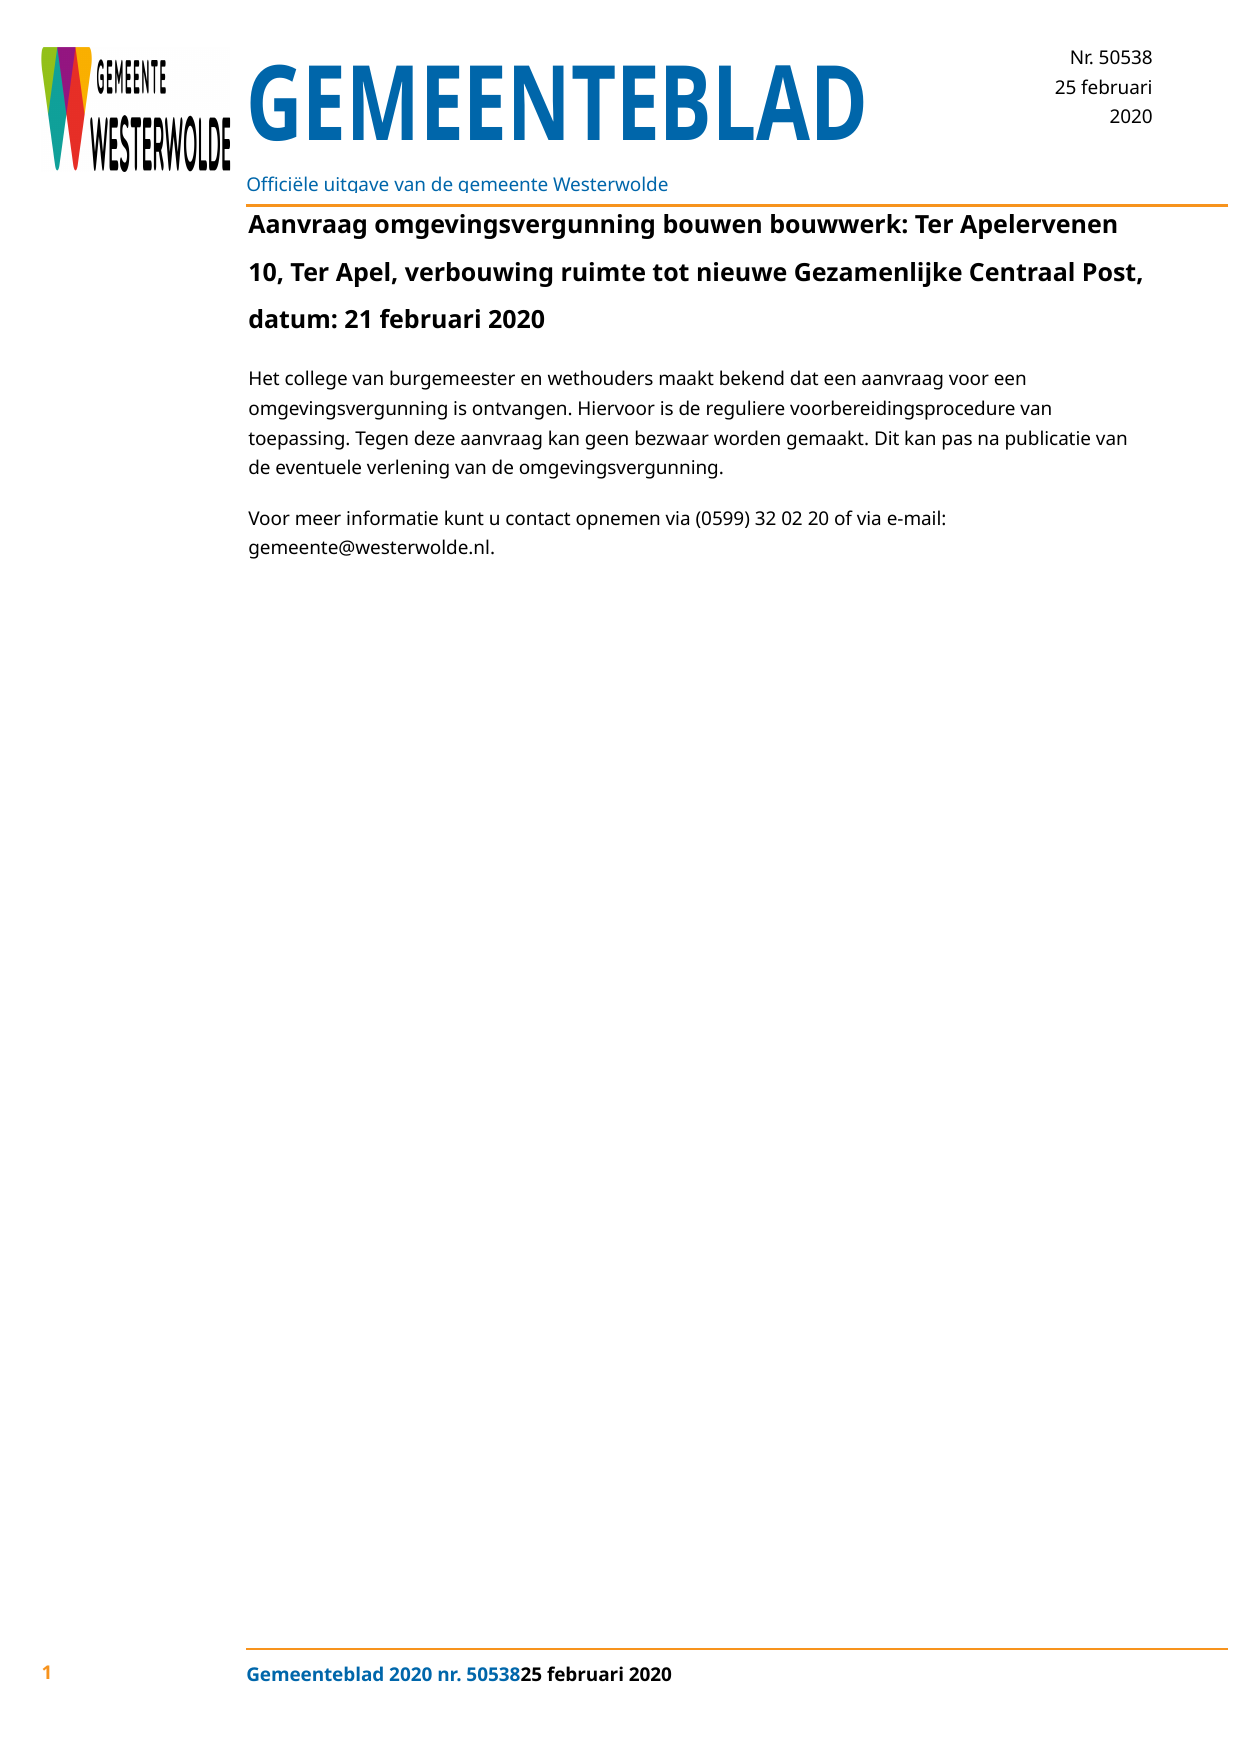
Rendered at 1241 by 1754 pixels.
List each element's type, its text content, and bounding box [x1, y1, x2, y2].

picture [41, 47, 231, 172]
text Aanvraag omgevingsvergunning bouwen bouwwerk: Ter Apelervenen 10, Ter Apel, verbouwing ruimte tot nieuwe Gezamenlijke Centraal Post, datum: 21 februari 2020 [248, 207, 1152, 336]
text Het college van burgemeester en wethouders maakt bekend dat een aanvraag voor een omgevingsvergunning is ontvangen. Hiervoor is de reguliere voorbereidingsprocedure van toepassing. Tegen deze aanvraag kan geen bezwaar worden gemaakt. Dit kan pas na publicatie van de eventuele verlening van de omgevingsvergunning. [248, 366, 1152, 480]
text Voor meer informatie kunt u contact opnemen via (0599) 32 02 20 of via e-mail: gemeente@westerwolde.nl. [248, 505, 1152, 560]
